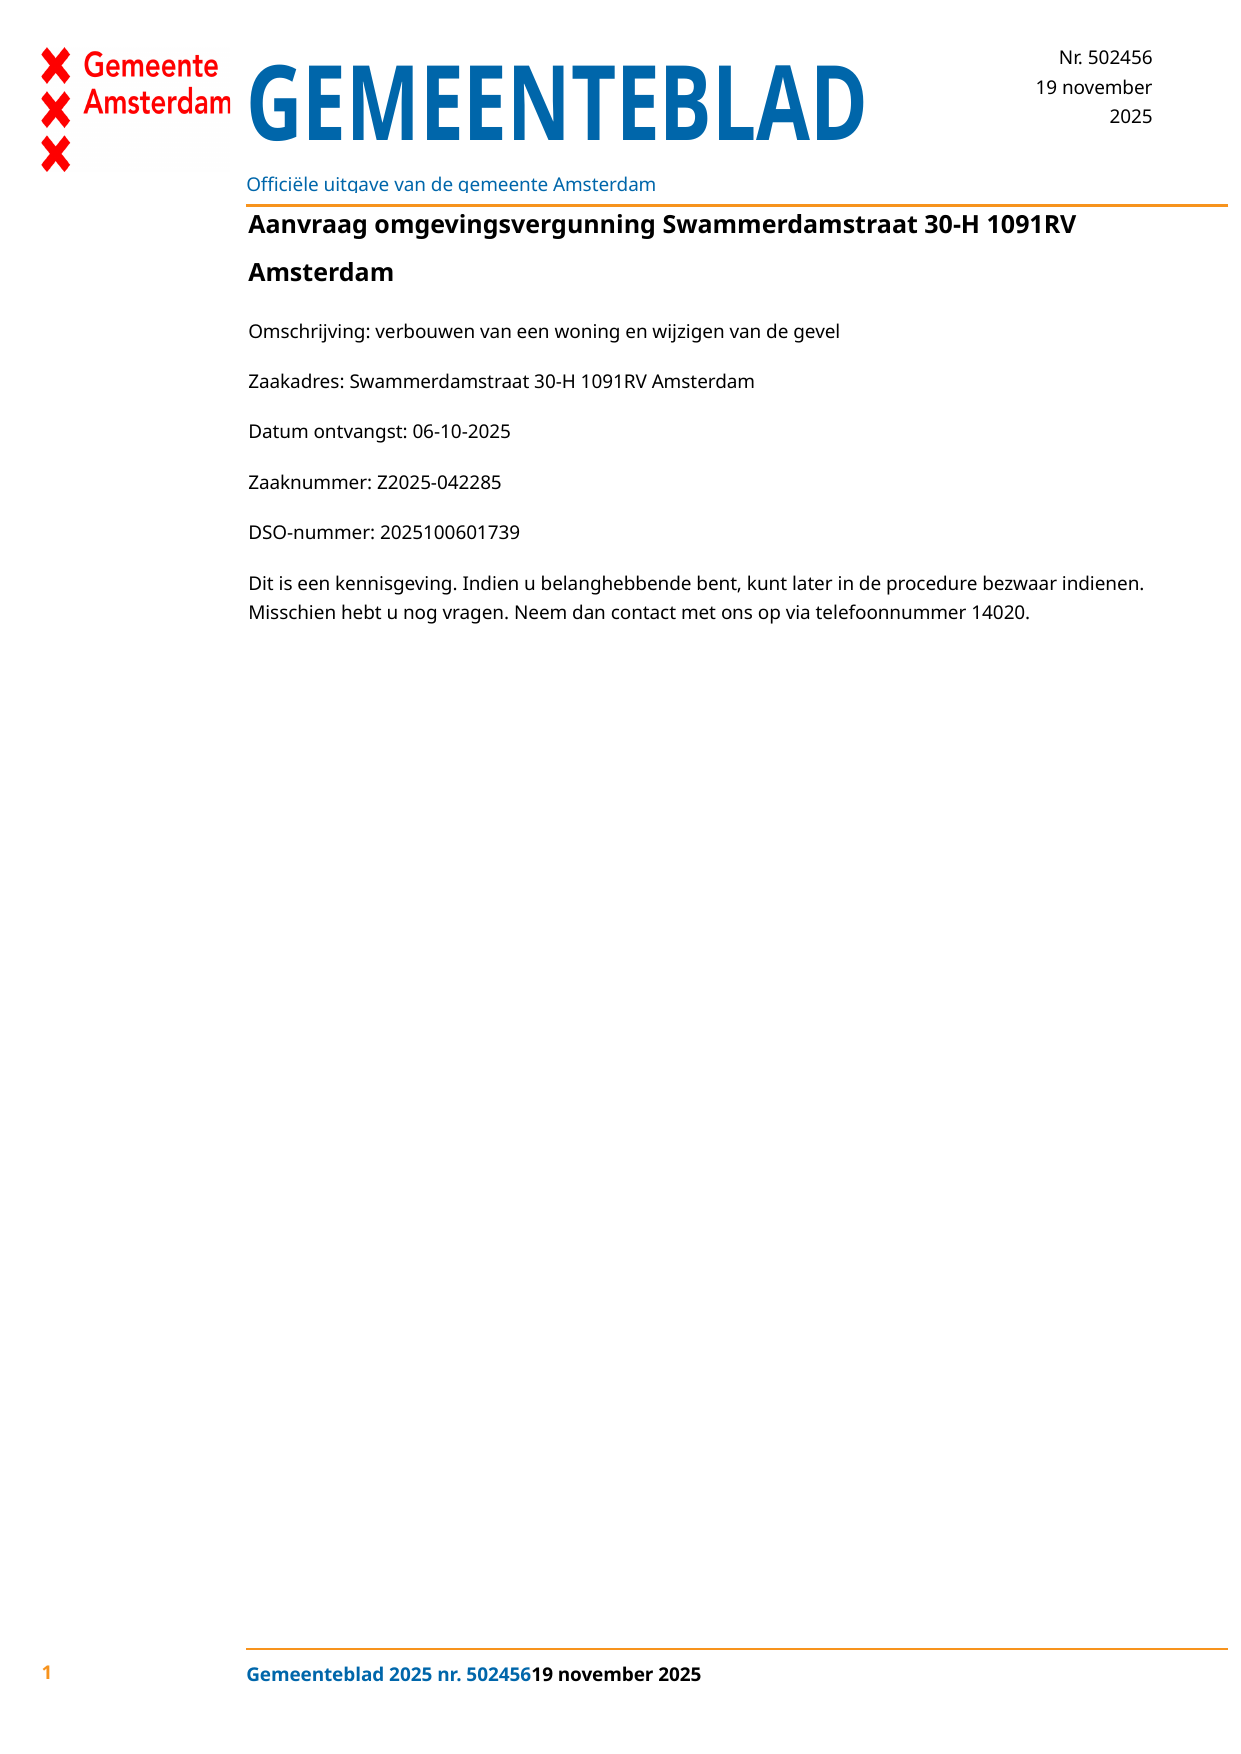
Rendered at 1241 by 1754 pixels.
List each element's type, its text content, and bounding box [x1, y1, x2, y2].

text Datum ontvangst: 06-10-2025 [248, 419, 1152, 444]
text DSO-nummer: 2025100601739 [248, 519, 1152, 545]
picture [41, 47, 231, 172]
text Aanvraag omgevingsvergunning Swammerdamstraat 30-H 1091RV Amsterdam [248, 207, 1152, 288]
text Dit is een kennisgeving. Indien u belanghebbende bent, kunt later in de procedure bezwaar indienen. Misschien hebt u nog vragen. Neem dan contact met ons op via telefoonnummer 14020. [248, 570, 1152, 625]
text Omschrijving: verbouwen van een woning en wijzigen van de gevel [248, 318, 1152, 344]
text Zaaknummer: Z2025-042285 [248, 469, 1152, 495]
text Zaakadres: Swammerdamstraat 30-H 1091RV Amsterdam [248, 368, 1152, 394]
